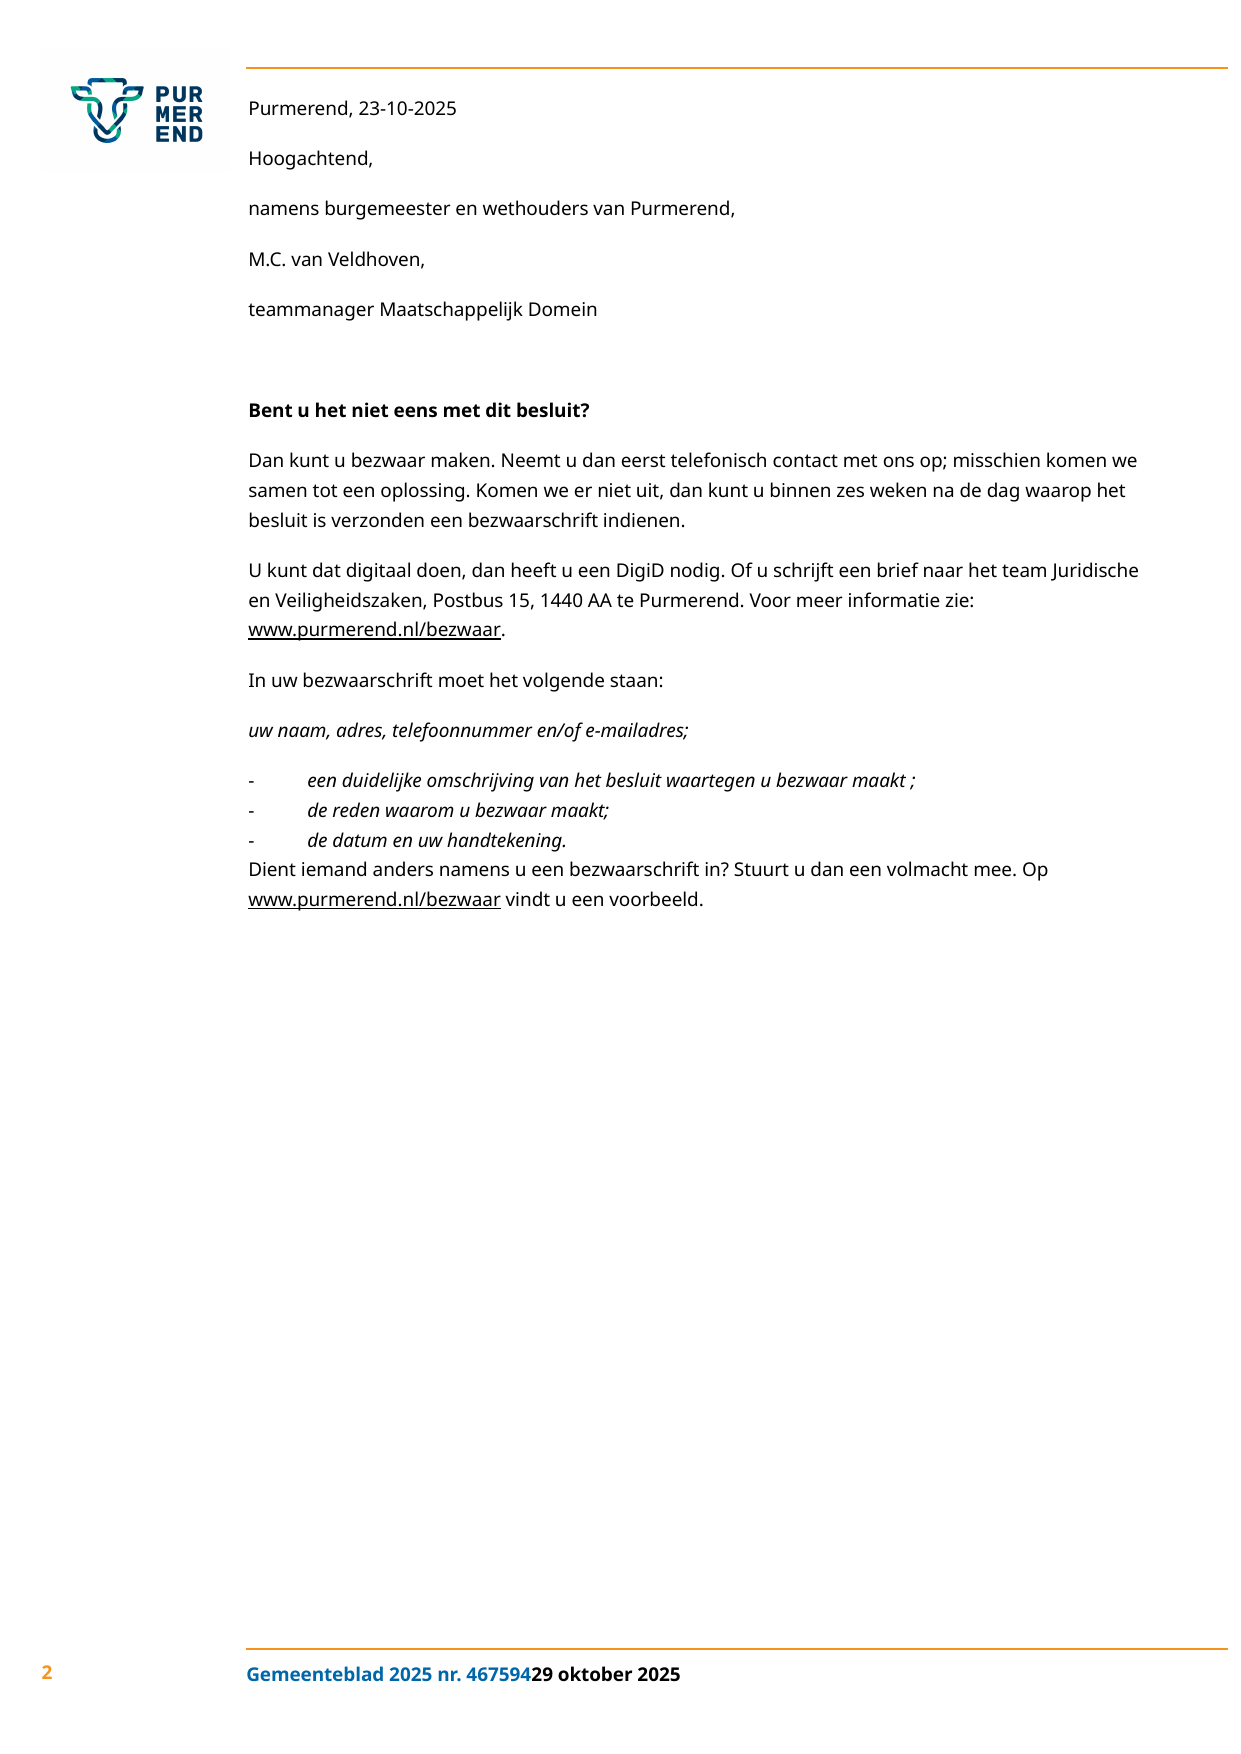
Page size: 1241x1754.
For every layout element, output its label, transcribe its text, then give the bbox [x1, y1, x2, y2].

text In uw bezwaarschrift moet het volgende staan: [248, 667, 1152, 693]
text U kunt dat digitaal doen, dan heeft u een DigiD nodig. Of u schrijft een brief naar het team Juridische en Veiligheidszaken, Postbus 15, 1440 AA te Purmerend. Voor meer informatie zie: www.purmerend.nl/bezwaar. [248, 557, 1152, 642]
text uw naam, adres, telefoonnummer en/of e-mailadres; [248, 717, 1152, 743]
list een duidelijke omschrijving van het besluit waartegen u bezwaar maakt ; [248, 768, 1152, 793]
text M.C. van Veldhoven, [248, 246, 1152, 272]
text Bent u het niet eens met dit besluit? [248, 397, 1152, 423]
text Purmerend, 23-10-2025 [248, 95, 1152, 121]
text Hoogachtend, [248, 145, 1152, 171]
picture [41, 47, 231, 172]
list de reden waarom u bezwaar maakt; [248, 797, 1152, 823]
text Dient iemand anders namens u een bezwaarschrift in? Stuurt u dan een volmacht mee. Op www.purmerend.nl/bezwaar vindt u een voorbeeld. [248, 856, 1152, 912]
list de datum en uw handtekening. [248, 827, 1152, 853]
text Dan kunt u bezwaar maken. Neemt u dan eerst telefonisch contact met ons op; misschien komen we samen tot een oplossing. Komen we er niet uit, dan kunt u binnen zes weken na de dag waarop het besluit is verzonden een bezwaarschrift indienen. [248, 448, 1152, 533]
text teammanager Maatschappelijk Domein [248, 296, 1152, 322]
text namens burgemeester en wethouders van Purmerend, [248, 196, 1152, 221]
